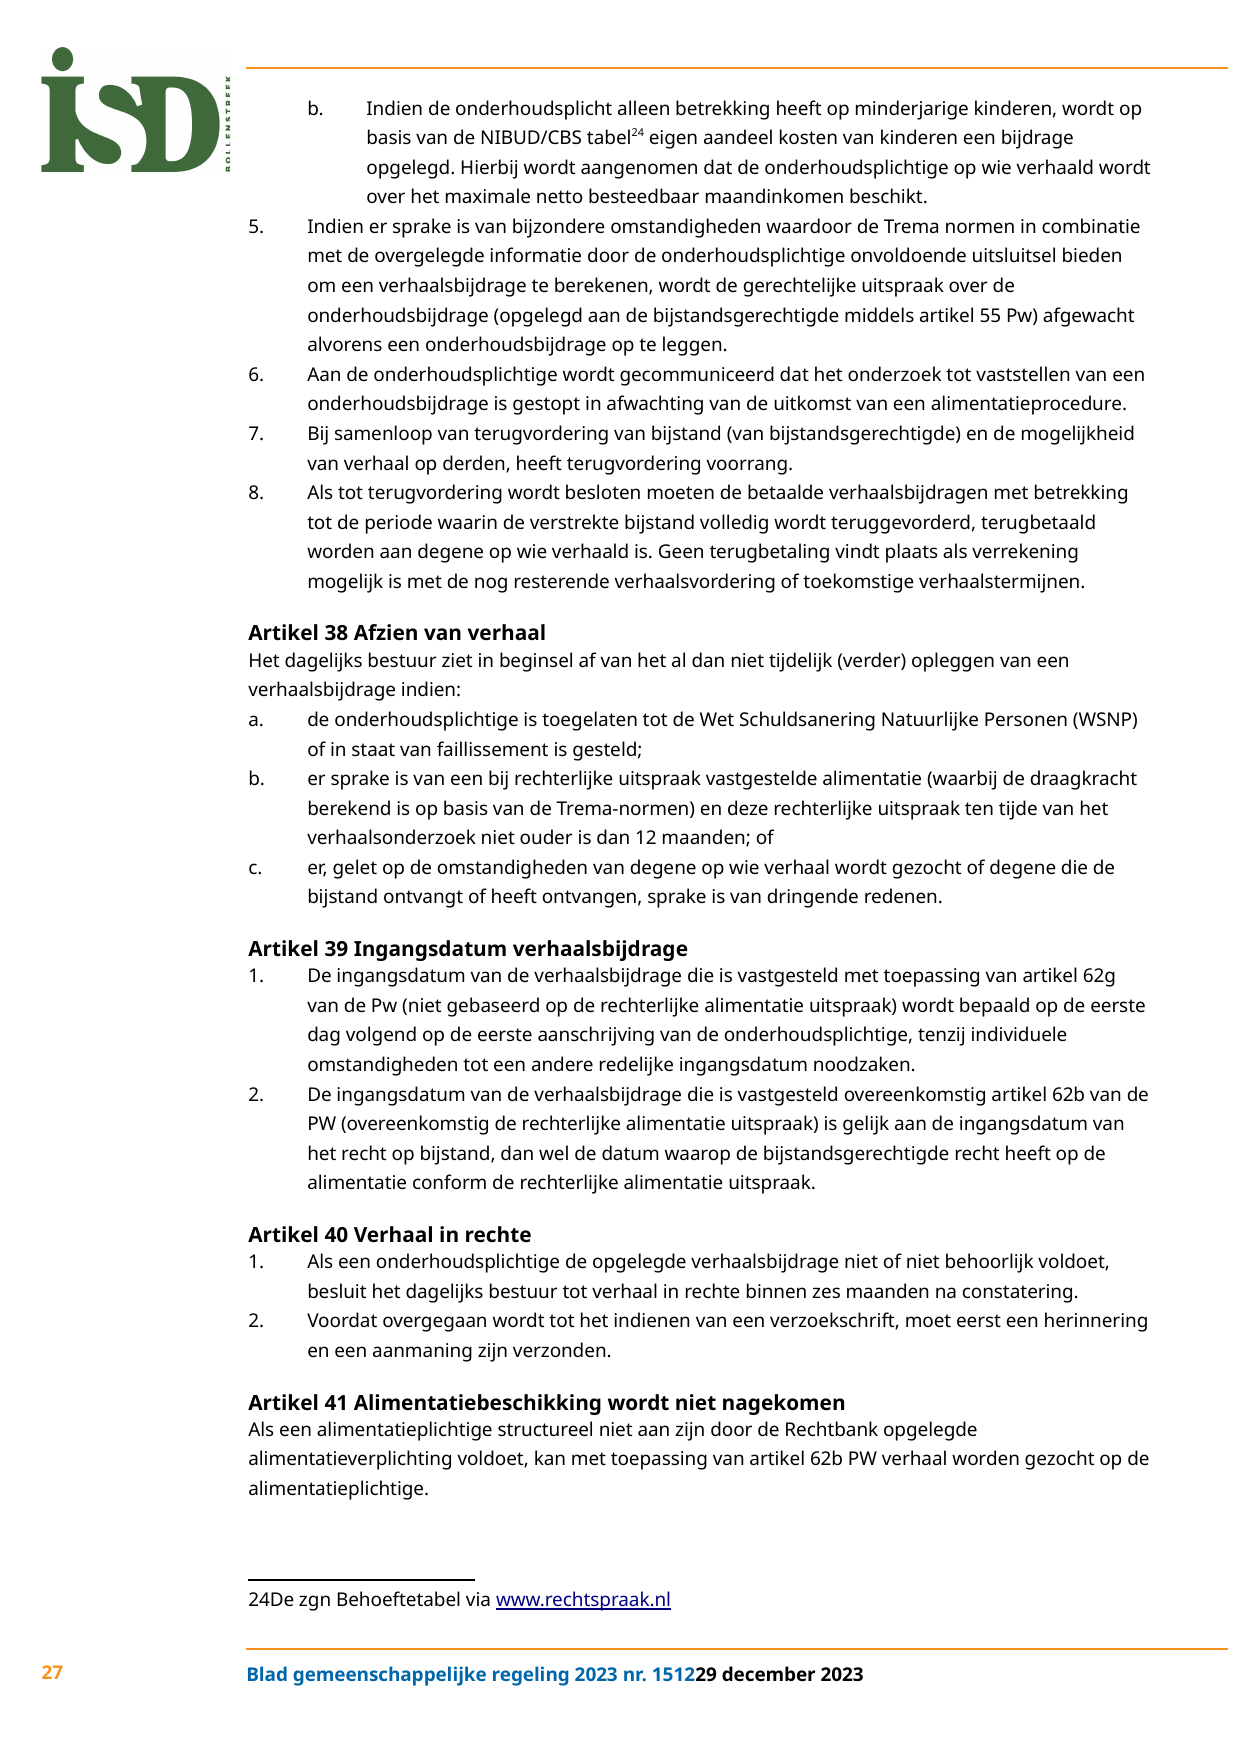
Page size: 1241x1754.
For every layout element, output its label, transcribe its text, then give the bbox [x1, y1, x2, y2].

list Indien er sprake is van bijzondere omstandigheden waardoor de Trema normen in combinatie met de overgelegde informatie door de onderhoudsplichtige onvoldoende uitsluitsel bieden om een verhaalsbijdrage te berekenen, wordt de gerechtelijke uitspraak over de onderhoudsbijdrage (opgelegd aan de bijstandsgerechtigde middels artikel 55 Pw) afgewacht alvorens een onderhoudsbijdrage op te leggen. [248, 213, 1152, 357]
list er, gelet op de omstandigheden van degene op wie verhaal wordt gezocht of degene die de bijstand ontvangt of heeft ontvangen, sprake is van dringende redenen. [248, 854, 1152, 909]
list De ingangsdatum van de verhaalsbijdrage die is vastgesteld overeenkomstig artikel 62b van de PW (overeenkomstig de rechterlijke alimentatie uitspraak) is gelijk aan de ingangsdatum van het recht op bijstand, dan wel de datum waarop de bijstandsgerechtigde recht heeft op de alimentatie conform de rechterlijke alimentatie uitspraak. [248, 1081, 1152, 1195]
text Artikel 41 Alimentatiebeschikking wordt niet nagekomen [248, 1388, 1152, 1416]
text Artikel 40 Verhaal in rechte [248, 1220, 1152, 1248]
list er sprake is van een bij rechterlijke uitspraak vastgestelde alimentatie (waarbij de draagkracht berekend is op basis van de Trema-normen) en deze rechterlijke uitspraak ten tijde van het verhaalsonderzoek niet ouder is dan 12 maanden; of [248, 765, 1152, 850]
list Als tot terugvordering wordt besloten moeten de betaalde verhaalsbijdragen met betrekking tot de periode waarin de verstrekte bijstand volledig wordt teruggevorderd, terugbetaald worden aan degene op wie verhaald is. Geen terugbetaling vindt plaats als verrekening mogelijk is met de nog resterende verhaalsvordering of toekomstige verhaalstermijnen. [248, 479, 1152, 594]
list De ingangsdatum van de verhaalsbijdrage die is vastgesteld met toepassing van artikel 62g van de Pw (niet gebaseerd op de rechterlijke alimentatie uitspraak) wordt bepaald op de eerste dag volgend op de eerste aanschrijving van de onderhoudsplichtige, tenzij individuele omstandigheden tot een andere redelijke ingangsdatum noodzaken. [248, 962, 1152, 1077]
list Indien de onderhoudsplicht alleen betrekking heeft op minderjarige kinderen, wordt op basis van de NIBUD/CBS tabel eigen aandeel kosten van kinderen een bijdrage opgelegd. Hierbij wordt aangenomen dat de onderhoudsplichtige op wie verhaald wordt over het maximale netto besteedbaar maandinkomen beschikt. [307, 95, 1152, 209]
text Als een alimentatieplichtige structureel niet aan zijn door de Rechtbank opgelegde alimentatieverplichting voldoet, kan met toepassing van artikel 62b PW verhaal worden gezocht op de alimentatieplichtige. [248, 1416, 1152, 1501]
list de onderhoudsplichtige is toegelaten tot de Wet Schuldsanering Natuurlijke Personen (WSNP) of in staat van faillissement is gesteld; [248, 706, 1152, 761]
text Het dagelijks bestuur ziet in beginsel af van het al dan niet tijdelijk (verder) opleggen van een [248, 647, 1152, 673]
text verhaalsbijdrage indien: [248, 677, 1152, 702]
text Artikel 38 Afzien van verhaal [248, 618, 1152, 647]
list Voordat overgegaan wordt tot het indienen van een verzoekschrift, moet eerst een herinnering en een aanmaning zijn verzonden. [248, 1308, 1152, 1363]
list De zgn Behoeftetabel via www.rechtspraak.nl [248, 1586, 1152, 1612]
list Als een onderhoudsplichtige de opgelegde verhaalsbijdrage niet of niet behoorlijk voldoet, besluit het dagelijks bestuur tot verhaal in rechte binnen zes maanden na constatering. [248, 1248, 1152, 1304]
list Bij samenloop van terugvordering van bijstand (van bijstandsgerechtigde) en de mogelijkheid van verhaal op derden, heeft terugvordering voorrang. [248, 420, 1152, 476]
list Aan de onderhoudsplichtige wordt gecommuniceerd dat het onderzoek tot vaststellen van een onderhoudsbijdrage is gestopt in afwachting van de uitkomst van een alimentatieprocedure. [248, 361, 1152, 416]
picture [41, 47, 231, 172]
text Artikel 39 Ingangsdatum verhaalsbijdrage [248, 934, 1152, 962]
